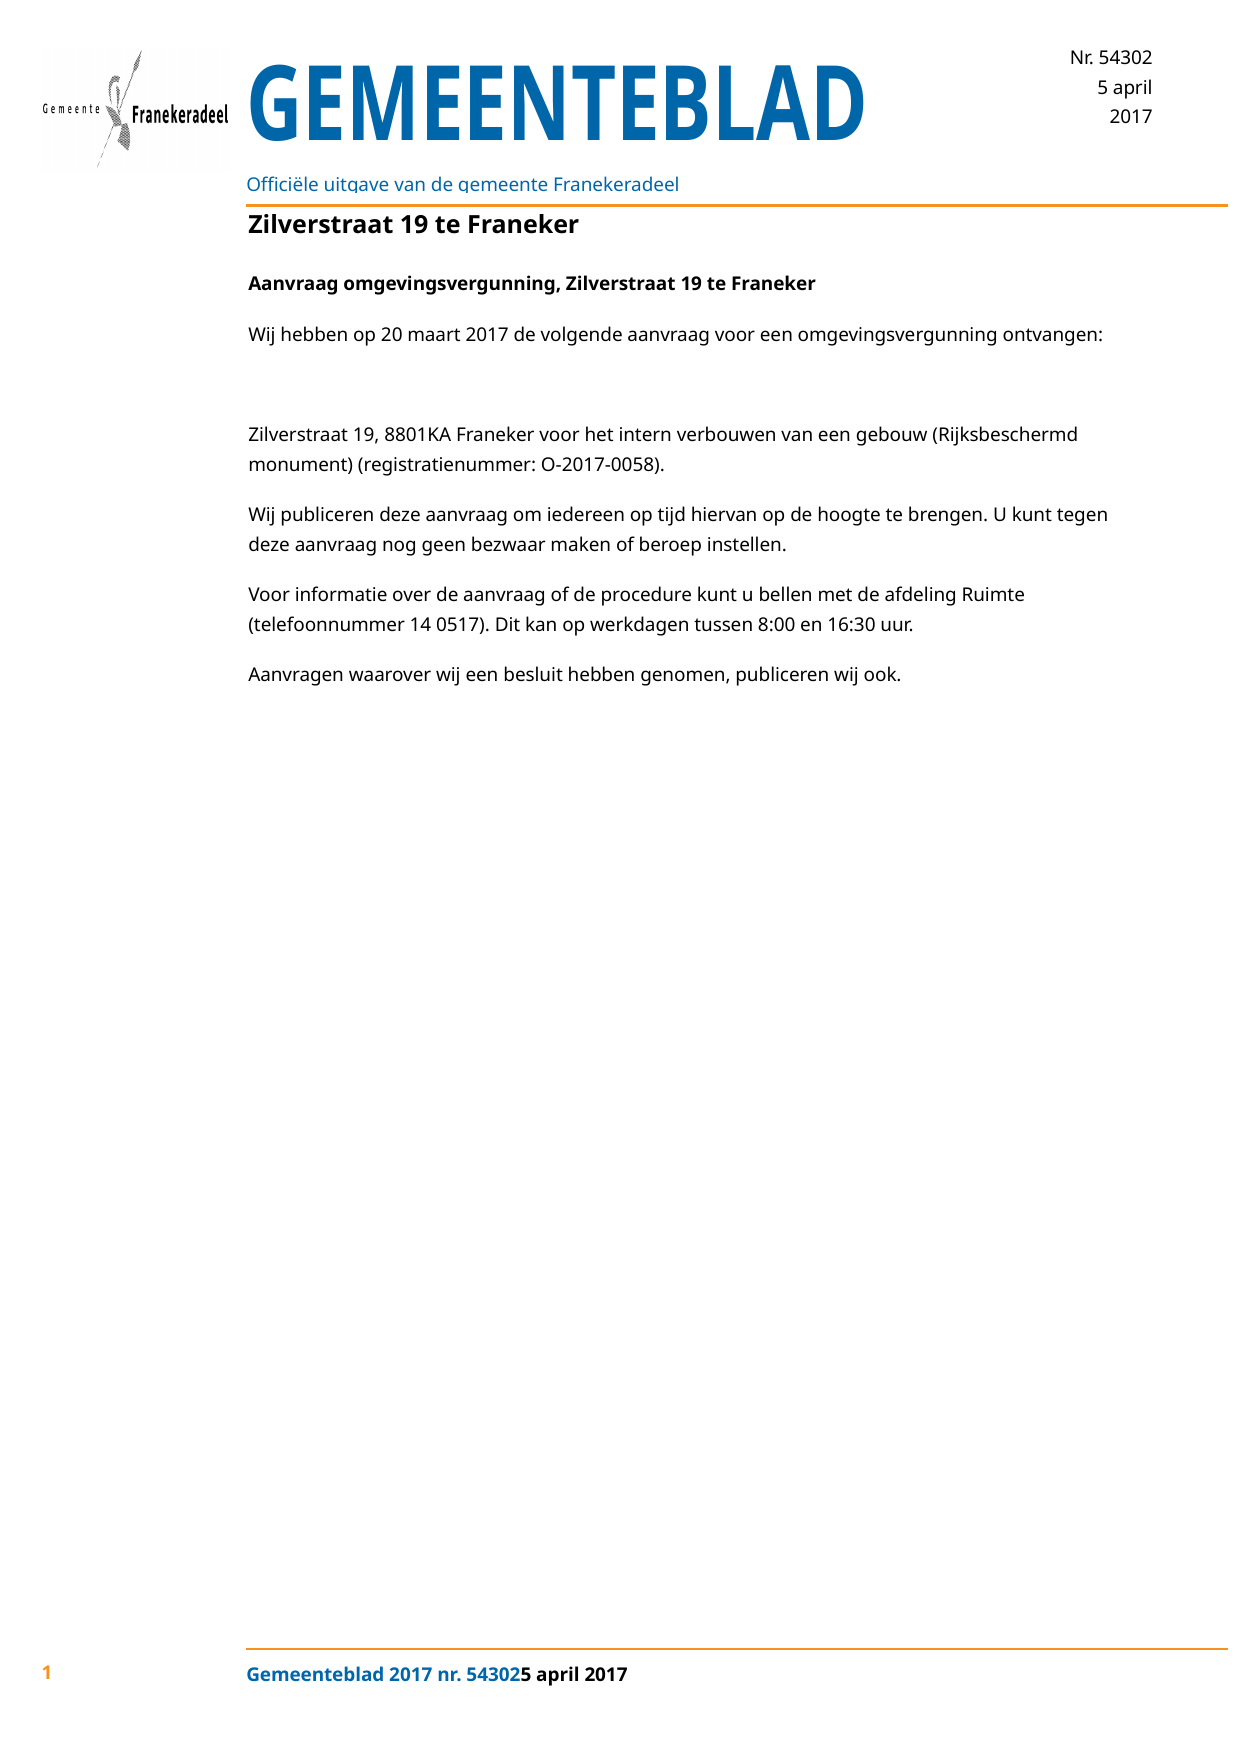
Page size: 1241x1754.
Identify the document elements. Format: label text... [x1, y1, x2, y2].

text Zilverstraat 19 te Franeker [248, 207, 1152, 241]
text Wij publiceren deze aanvraag om iedereen op tijd hiervan op de hoogte te brengen. U kunt tegen deze aanvraag nog geen bezwaar maken of beroep instellen. [248, 502, 1152, 557]
text Wij hebben op 20 maart 2017 de volgende aanvraag voor een omgevingsvergunning ontvangen: [248, 321, 1152, 346]
picture [41, 47, 231, 172]
text Zilverstraat 19, 8801KA Franeker voor het intern verbouwen van een gebouw (Rijksbeschermd monument) (registratienummer: O-2017-0058). [248, 422, 1152, 477]
text Voor informatie over de aanvraag of de procedure kunt u bellen met de afdeling Ruimte (telefoonnummer 14 0517). Dit kan op werkdagen tussen 8:00 en 16:30 uur. [248, 582, 1152, 637]
text Aanvraag omgevingsvergunning, Zilverstraat 19 te Franeker [248, 270, 1152, 296]
text Aanvragen waarover wij een besluit hebben genomen, publiceren wij ook. [248, 662, 1152, 687]
